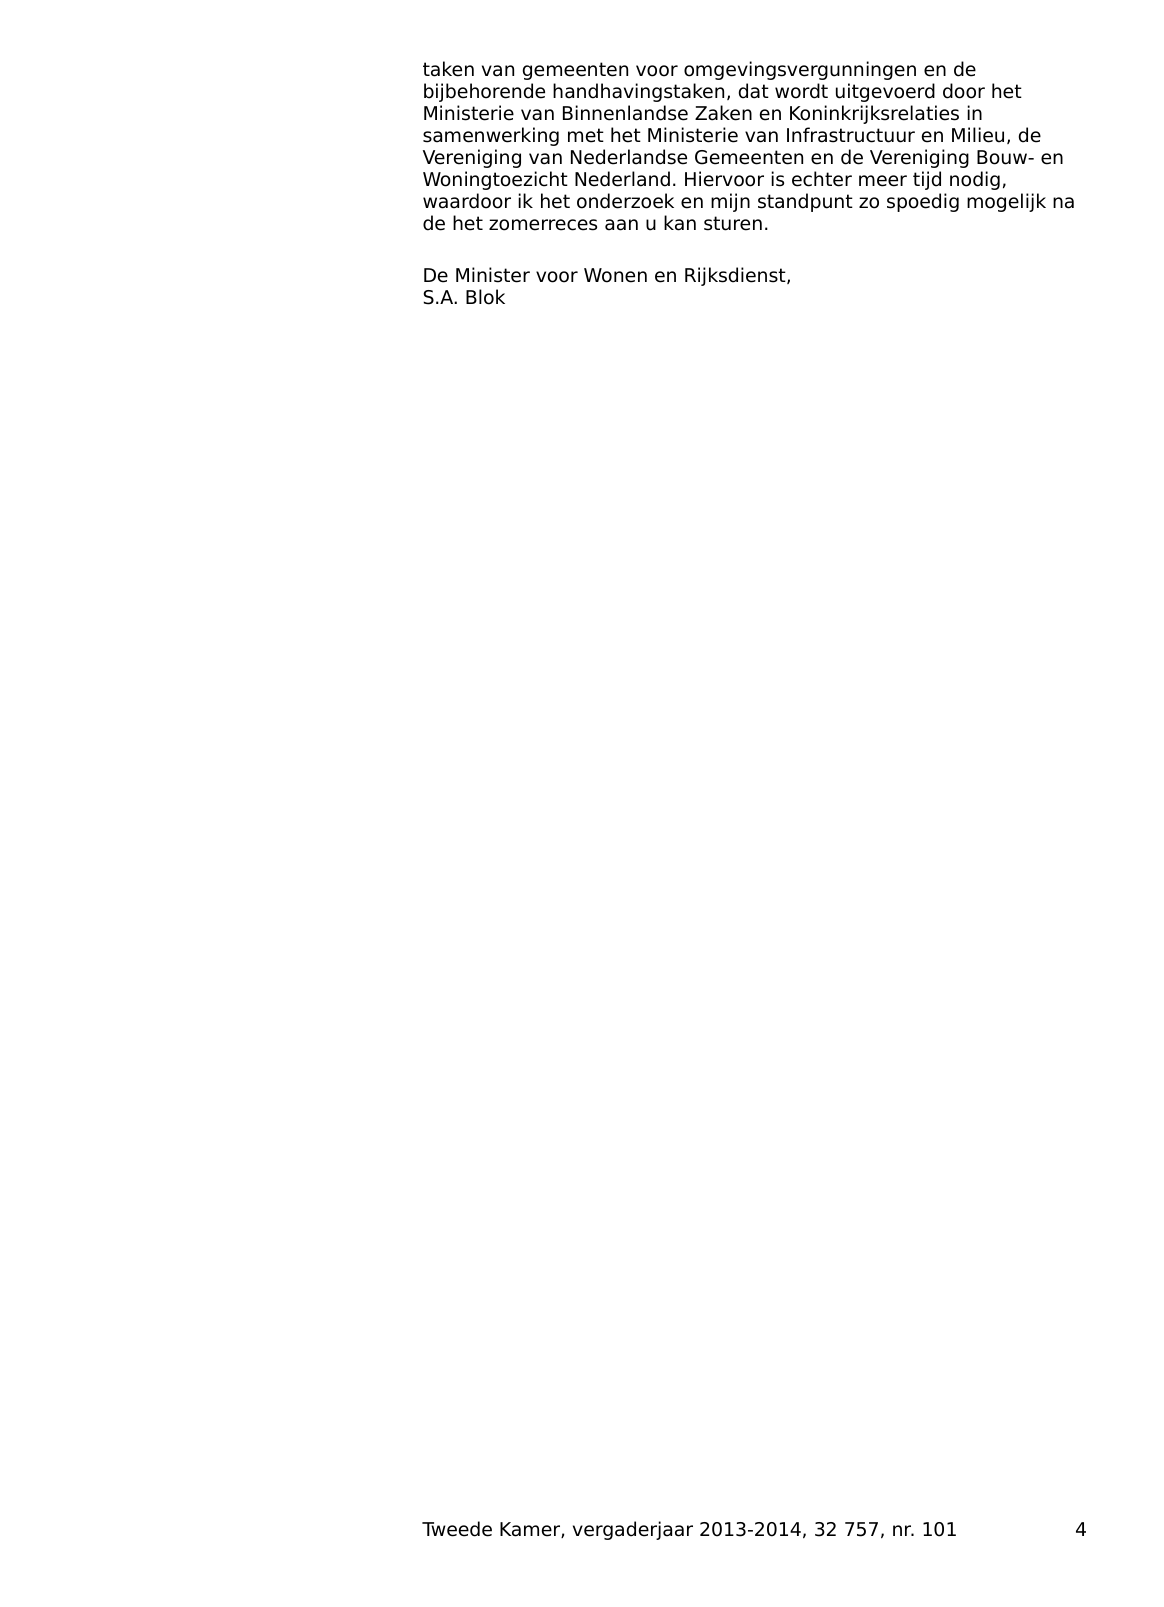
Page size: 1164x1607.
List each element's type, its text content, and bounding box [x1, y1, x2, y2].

text De Minister voor Wonen en Rijksdienst, S.A. Blok [422, 265, 1087, 309]
text taken van gemeenten voor omgevingsvergunningen en de bijbehorende handhavingstaken, dat wordt uitgevoerd door het Ministerie van Binnenlandse Zaken en Koninkrijksrelaties in samenwerking met het Ministerie van Infrastructuur en Milieu, de Vereniging van Nederlandse Gemeenten en de Vereniging Bouw- en Woningtoezicht Nederland. Hiervoor is echter meer tijd nodig, waardoor ik het onderzoek en mijn standpunt zo spoedig mogelijk na de het zomerreces aan u kan sturen. [422, 59, 1087, 235]
